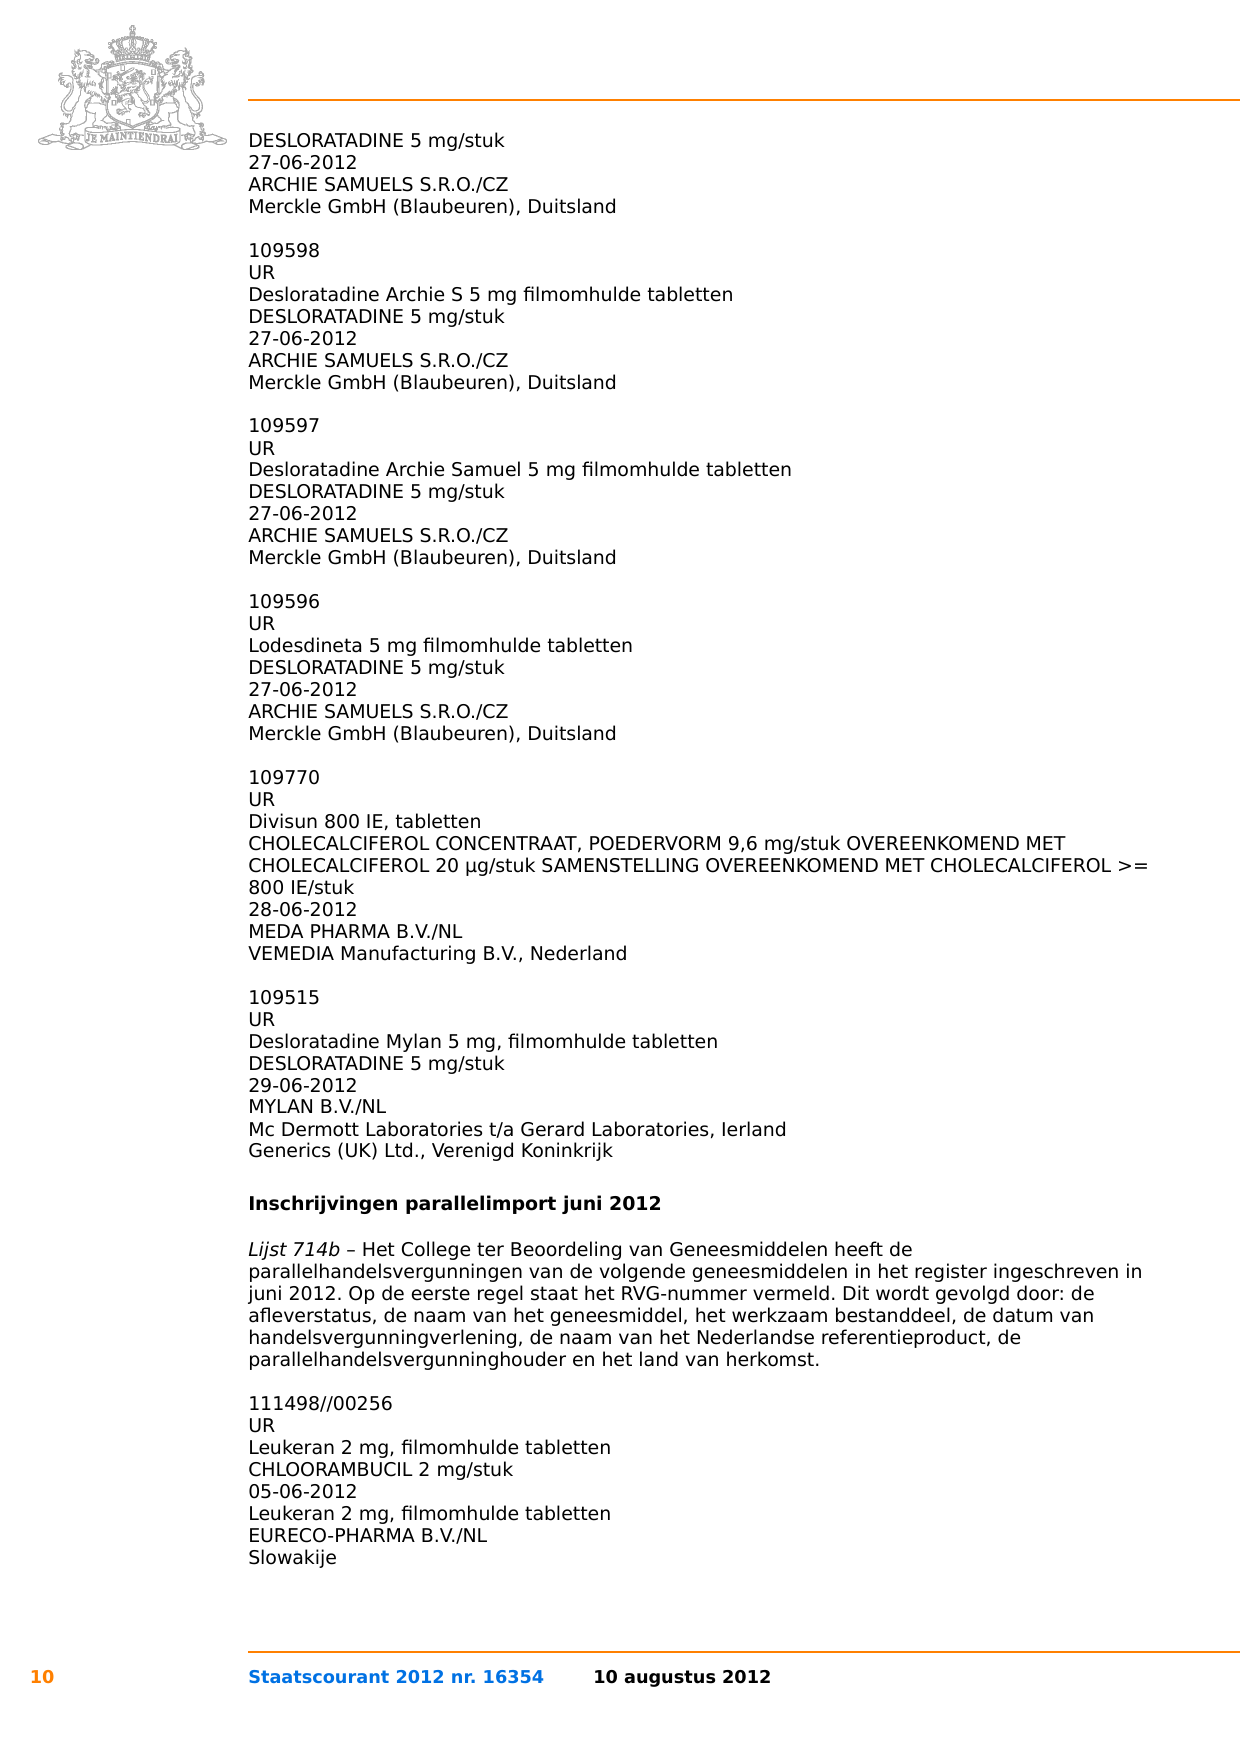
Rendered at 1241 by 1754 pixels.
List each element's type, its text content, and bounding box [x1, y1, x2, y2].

text 27-06-2012 [248, 152, 1163, 174]
text 109597 [248, 415, 1163, 437]
text DESLORATADINE 5 mg/stuk [248, 1052, 1163, 1074]
text Desloratadine Archie S 5 mg filmomhulde tabletten [248, 284, 1163, 306]
text Generics (UK) Ltd., Verenigd Koninkrijk [248, 1140, 1163, 1162]
text DESLORATADINE 5 mg/stuk [248, 657, 1163, 679]
text DESLORATADINE 5 mg/stuk [248, 481, 1163, 503]
text 109770 [248, 767, 1163, 789]
text 27-06-2012 [248, 503, 1163, 525]
text UR [248, 262, 1163, 284]
text DESLORATADINE 5 mg/stuk [248, 130, 1163, 152]
text 111498//00256 [248, 1393, 1163, 1415]
text Lijst 714b – Het College ter Beoordeling van Geneesmiddelen heeft de parallelhandelsvergunningen van de volgende geneesmiddelen in het register ingeschreven in juni 2012. Op de eerste regel staat het RVG-nummer vermeld. Dit wordt gevolgd door: de afleverstatus, de naam van het geneesmiddel, het werkzaam bestanddeel, de datum van handelsvergunningverlening, de naam van het Nederlandse referentieproduct, de parallelhandelsvergunninghouder en het land van herkomst. [248, 1239, 1163, 1371]
text Merckle GmbH (Blaubeuren), Duitsland [248, 196, 1163, 218]
picture [38, 25, 227, 150]
text 05-06-2012 [248, 1481, 1163, 1503]
text Desloratadine Archie Samuel 5 mg filmomhulde tabletten [248, 459, 1163, 481]
text ARCHIE SAMUELS S.R.O./CZ [248, 349, 1163, 372]
text MYLAN B.V./NL [248, 1096, 1163, 1118]
text ARCHIE SAMUELS S.R.O./CZ [248, 174, 1163, 196]
text MEDA PHARMA B.V./NL [248, 921, 1163, 943]
text Desloratadine Mylan 5 mg, filmomhulde tabletten [248, 1031, 1163, 1052]
text ARCHIE SAMUELS S.R.O./CZ [248, 701, 1163, 723]
text Leukeran 2 mg, filmomhulde tabletten [248, 1437, 1163, 1459]
text UR [248, 1415, 1163, 1437]
text VEMEDIA Manufacturing B.V., Nederland [248, 943, 1163, 965]
text UR [248, 789, 1163, 811]
text Merckle GmbH (Blaubeuren), Duitsland [248, 372, 1163, 393]
text CHOLECALCIFEROL 20 µg/stuk SAMENSTELLING OVEREENKOMEND MET CHOLECALCIFEROL >= 800 IE/stuk [248, 855, 1163, 899]
text Divisun 800 IE, tabletten [248, 811, 1163, 833]
text Mc Dermott Laboratories t/a Gerard Laboratories, Ierland [248, 1118, 1163, 1140]
text 109598 [248, 240, 1163, 262]
text ARCHIE SAMUELS S.R.O./CZ [248, 525, 1163, 547]
text EURECO-PHARMA B.V./NL [248, 1525, 1163, 1547]
text Merckle GmbH (Blaubeuren), Duitsland [248, 547, 1163, 569]
subtitle Inschrijvingen parallelimport juni 2012 [248, 1192, 1163, 1214]
text Merckle GmbH (Blaubeuren), Duitsland [248, 723, 1163, 745]
text 109515 [248, 987, 1163, 1008]
text 27-06-2012 [248, 679, 1163, 701]
text Lodesdineta 5 mg filmomhulde tabletten [248, 635, 1163, 657]
text Leukeran 2 mg, filmomhulde tabletten [248, 1503, 1163, 1525]
text CHLOORAMBUCIL 2 mg/stuk [248, 1459, 1163, 1481]
text DESLORATADINE 5 mg/stuk [248, 306, 1163, 328]
text 29-06-2012 [248, 1074, 1163, 1096]
text 28-06-2012 [248, 899, 1163, 921]
text UR [248, 437, 1163, 459]
text UR [248, 613, 1163, 635]
text 109596 [248, 591, 1163, 613]
text 27-06-2012 [248, 328, 1163, 349]
text Slowakije [248, 1547, 1163, 1569]
text UR [248, 1008, 1163, 1031]
text CHOLECALCIFEROL CONCENTRAAT, POEDERVORM 9,6 mg/stuk OVEREENKOMEND MET [248, 833, 1163, 855]
